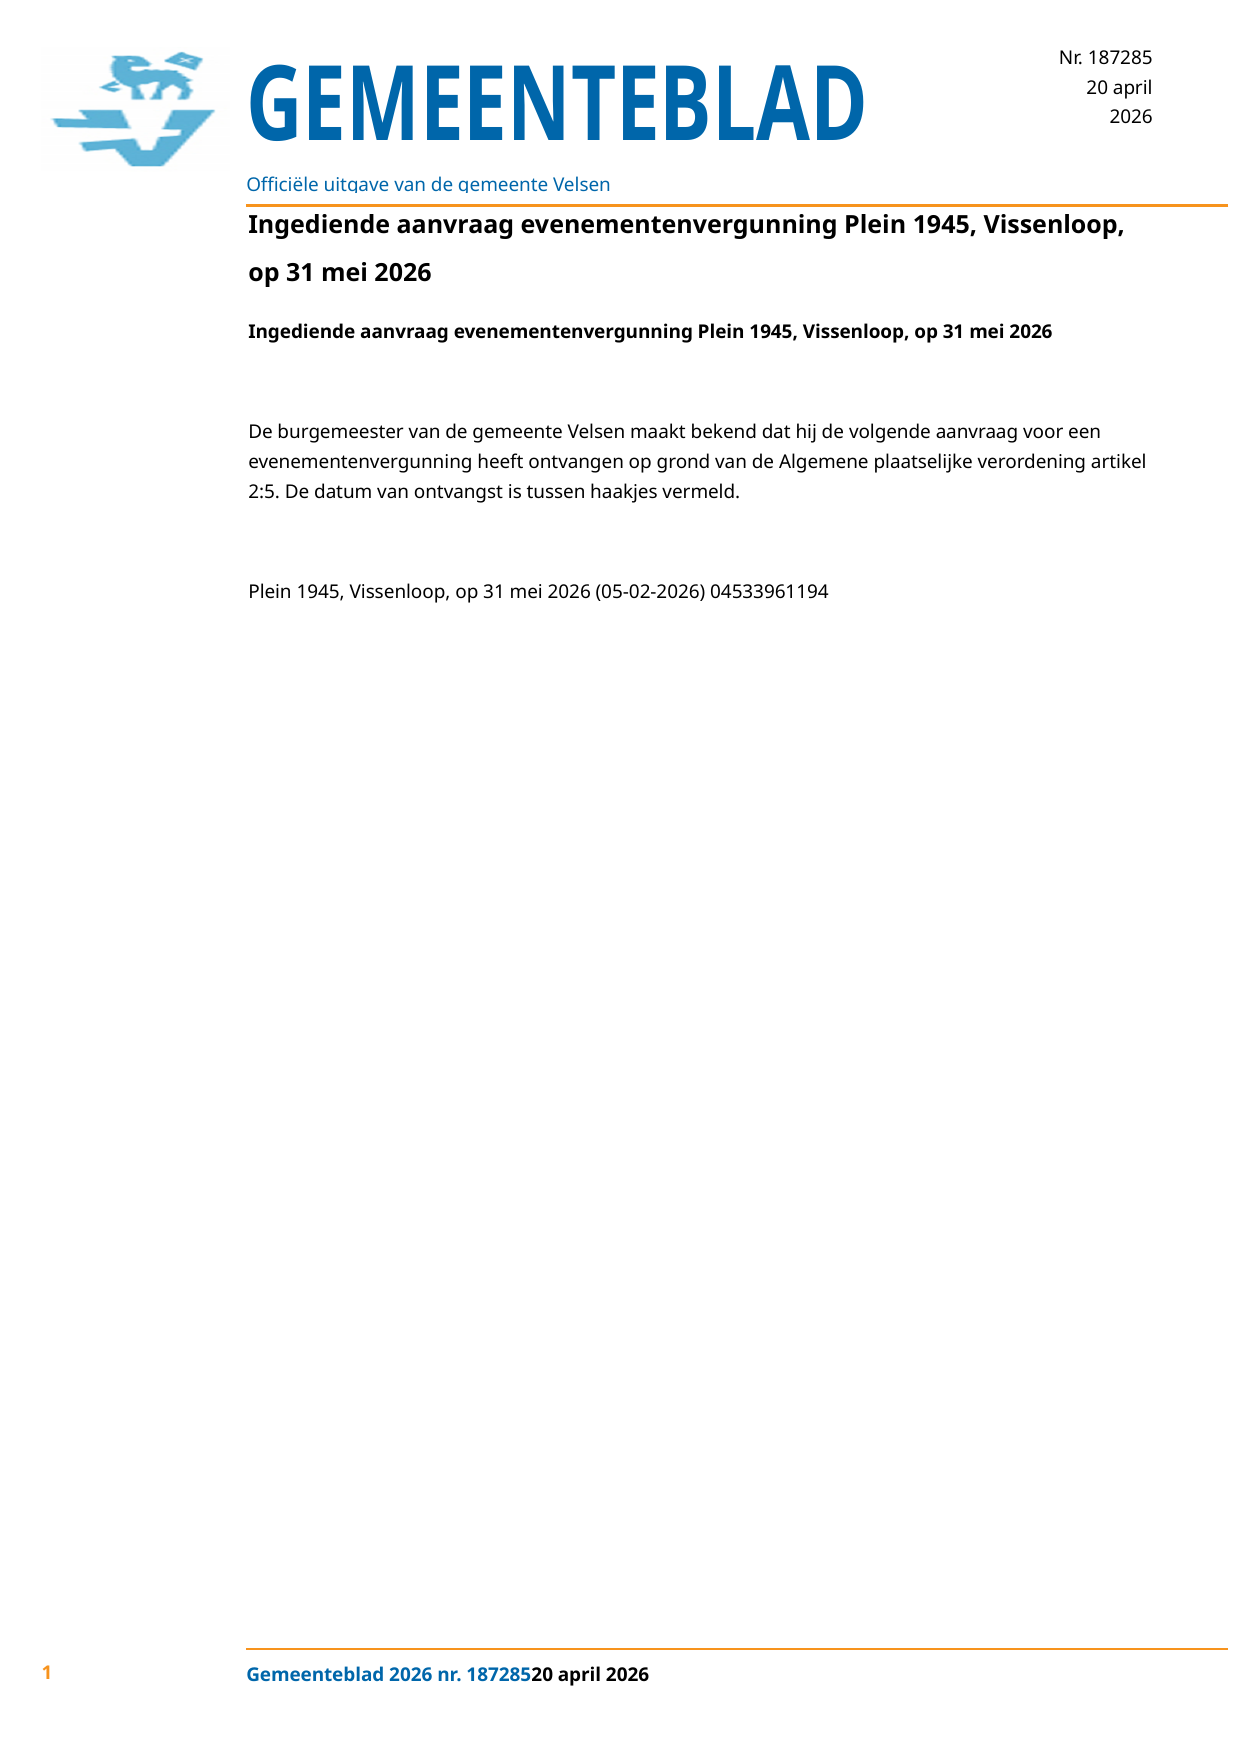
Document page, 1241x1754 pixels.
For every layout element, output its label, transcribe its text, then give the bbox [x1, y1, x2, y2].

text De burgemeester van de gemeente Velsen maakt bekend dat hij de volgende aanvraag voor een evenementenvergunning heeft ontvangen op grond van de Algemene plaatselijke verordening artikel 2:5. De datum van ontvangst is tussen haakjes vermeld. [248, 419, 1152, 504]
text Plein 1945, Vissenloop, op 31 mei 2026 (05-02-2026) 04533961194 [248, 579, 1152, 604]
text Ingediende aanvraag evenementenvergunning Plein 1945, Vissenloop, op 31 mei 2026 [248, 318, 1152, 344]
picture [41, 47, 231, 172]
text Ingediende aanvraag evenementenvergunning Plein 1945, Vissenloop, op 31 mei 2026 [248, 207, 1152, 288]
